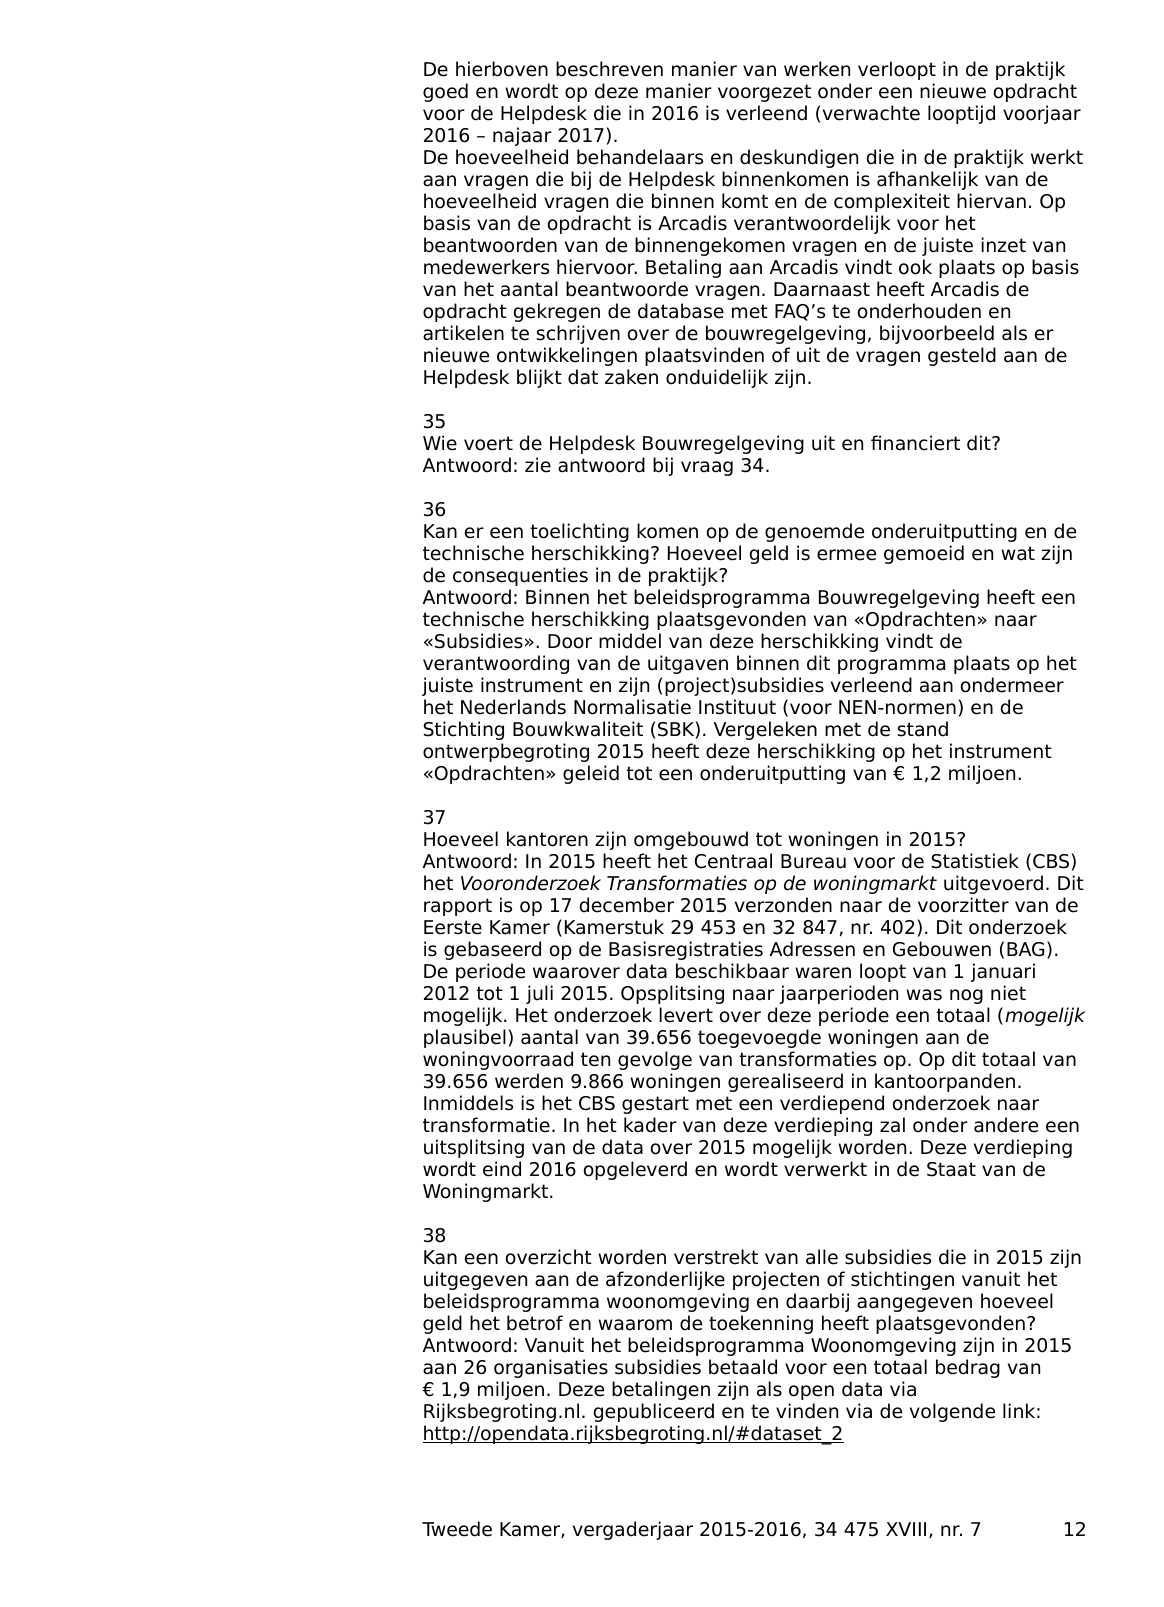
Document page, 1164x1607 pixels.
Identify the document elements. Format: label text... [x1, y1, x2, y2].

text Antwoord: Binnen het beleidsprogramma Bouwregelgeving heeft een technische herschikking plaatsgevonden van «Opdrachten» naar «Subsidies». Door middel van deze herschikking vindt de verantwoording van de uitgaven binnen dit programma plaats op het juiste instrument en zijn (project)subsidies verleend aan ondermeer het Nederlands Normalisatie Instituut (voor NEN-normen) en de Stichting Bouwkwaliteit (SBK). Vergeleken met de stand ontwerpbegroting 2015 heeft deze herschikking op het instrument «Opdrachten» geleid tot een onderuitputting van € 1,2 miljoen. [422, 587, 1087, 785]
text Inmiddels is het CBS gestart met een verdiepend onderzoek naar transformatie. In het kader van deze verdieping zal onder andere een uitsplitsing van de data over 2015 mogelijk worden. Deze verdieping wordt eind 2016 opgeleverd en wordt verwerkt in de Staat van de Woningmarkt. [422, 1093, 1087, 1203]
text 38 [422, 1225, 1087, 1247]
text Hoeveel kantoren zijn omgebouwd tot woningen in 2015? [422, 829, 1087, 851]
text De hoeveelheid behandelaars en deskundigen die in de praktijk werkt aan vragen die bij de Helpdesk binnenkomen is afhankelijk van de hoeveelheid vragen die binnen komt en de complexiteit hiervan. Op basis van de opdracht is Arcadis verantwoordelijk voor het beantwoorden van de binnengekomen vragen en de juiste inzet van medewerkers hiervoor. Betaling aan Arcadis vindt ook plaats op basis van het aantal beantwoorde vragen. Daarnaast heeft Arcadis de opdracht gekregen de database met FAQ’s te onderhouden en artikelen te schrijven over de bouwregelgeving, bijvoorbeeld als er nieuwe ontwikkelingen plaatsvinden of uit de vragen gesteld aan de Helpdesk blijkt dat zaken onduidelijk zijn. [422, 147, 1087, 389]
text Kan er een toelichting komen op de genoemde onderuitputting en de technische herschikking? Hoeveel geld is ermee gemoeid en wat zijn de consequenties in de praktijk? [422, 521, 1087, 587]
text 37 [422, 807, 1087, 829]
text Kan een overzicht worden verstrekt van alle subsidies die in 2015 zijn uitgegeven aan de afzonderlijke projecten of stichtingen vanuit het beleidsprogramma woonomgeving en daarbij aangegeven hoeveel geld het betrof en waarom de toekenning heeft plaatsgevonden? [422, 1247, 1087, 1335]
text 35 [422, 411, 1087, 433]
text 36 [422, 499, 1087, 521]
text Antwoord: Vanuit het beleidsprogramma Woonomgeving zijn in 2015 aan 26 organisaties subsidies betaald voor een totaal bedrag van € 1,9 miljoen. Deze betalingen zijn als open data via Rijksbegroting.nl. gepubliceerd en te vinden via de volgende link: [422, 1335, 1087, 1423]
text Antwoord: zie antwoord bij vraag 34. [422, 455, 1087, 477]
text Wie voert de Helpdesk Bouwregelgeving uit en financiert dit? [422, 433, 1087, 455]
text http://opendata.rijksbegroting.nl/#dataset_2 [422, 1423, 1087, 1444]
text De hierboven beschreven manier van werken verloopt in de praktijk goed en wordt op deze manier voorgezet onder een nieuwe opdracht voor de Helpdesk die in 2016 is verleend (verwachte looptijd voorjaar 2016 – najaar 2017). [422, 59, 1087, 147]
text Antwoord: In 2015 heeft het Centraal Bureau voor de Statistiek (CBS) het Vooronderzoek Transformaties op de woningmarkt uitgevoerd. Dit rapport is op 17 december 2015 verzonden naar de voorzitter van de Eerste Kamer (Kamerstuk 29 453 en 32 847, nr. 402). Dit onderzoek is gebaseerd op de Basisregistraties Adressen en Gebouwen (BAG). De periode waarover data beschikbaar waren loopt van 1 januari 2012 tot 1 juli 2015. Opsplitsing naar jaarperioden was nog niet mogelijk. Het onderzoek levert over deze periode een totaal (mogelijk plausibel) aantal van 39.656 toegevoegde woningen aan de woningvoorraad ten gevolge van transformaties op. Op dit totaal van 39.656 werden 9.866 woningen gerealiseerd in kantoorpanden. [422, 851, 1087, 1093]
